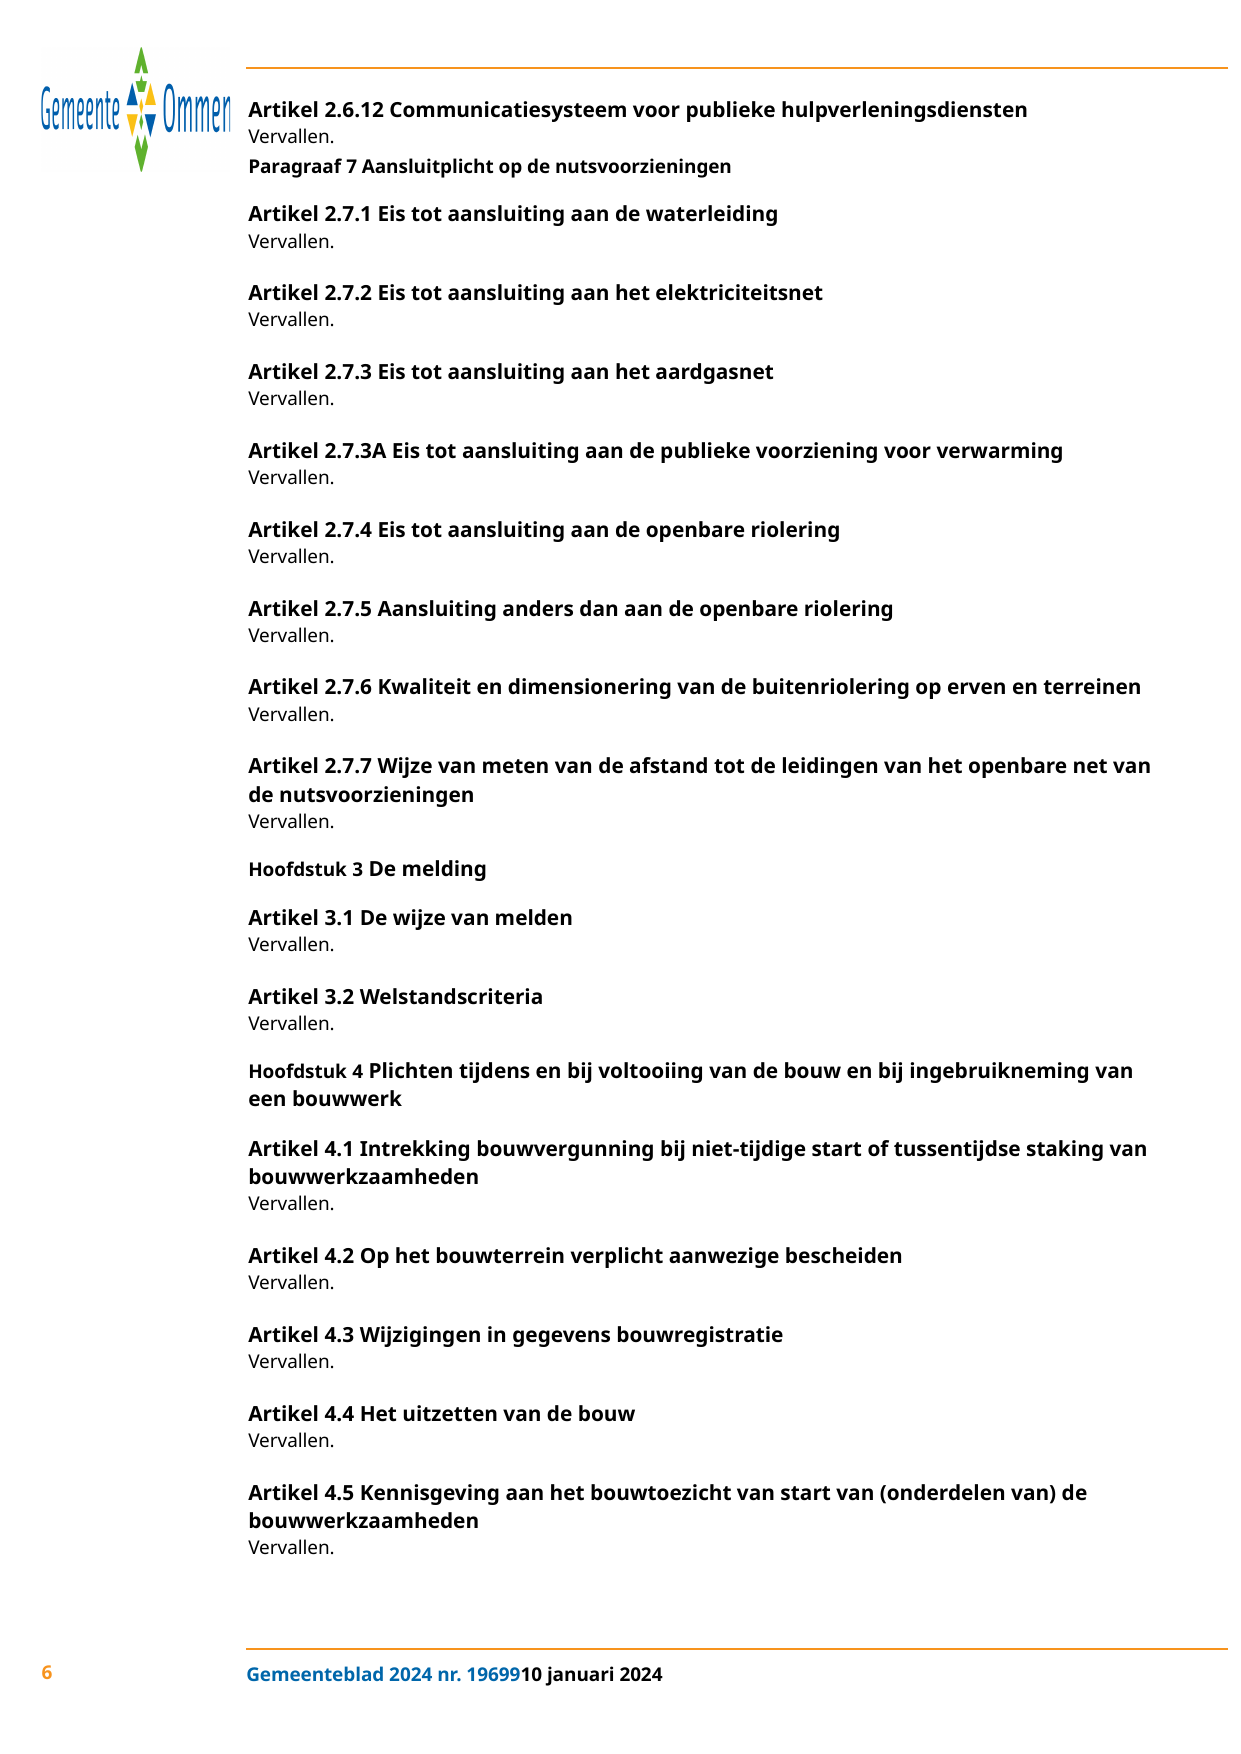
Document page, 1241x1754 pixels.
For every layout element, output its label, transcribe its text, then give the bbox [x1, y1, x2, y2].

text Vervallen. [248, 1348, 1152, 1374]
text Vervallen. [248, 1191, 1152, 1216]
text Artikel 2.7.5 Aansluiting anders dan aan de openbare riolering [248, 594, 1152, 622]
text Artikel 4.5 Kennisgeving aan het bouwtoezicht van start van (onderdelen van) de bouwwerkzaamheden [248, 1478, 1152, 1534]
text Vervallen. [248, 307, 1152, 332]
text Hoofdstuk 4 Plichten tijdens en bij voltooiing van de bouw en bij ingebruikneming van een bouwwerk [248, 1056, 1152, 1113]
text Paragraaf 7 Aansluitplicht op de nutsvoorzieningen [248, 153, 1152, 178]
text Artikel 2.7.4 Eis tot aansluiting aan de openbare riolering [248, 515, 1152, 543]
text Hoofdstuk 3 De melding [248, 854, 1152, 882]
text Vervallen. [248, 932, 1152, 957]
text Artikel 2.7.3A Eis tot aansluiting aan de publieke voorziening voor verwarming [248, 436, 1152, 464]
text Vervallen. [248, 464, 1152, 490]
text Vervallen. [248, 1010, 1152, 1036]
text Vervallen. [248, 1269, 1152, 1295]
text Vervallen. [248, 1534, 1152, 1560]
text Artikel 4.1 Intrekking bouwvergunning bij niet-tijdige start of tussentijdse staking van bouwwerkzaamheden [248, 1134, 1152, 1191]
text Artikel 3.2 Welstandscriteria [248, 982, 1152, 1010]
text Artikel 4.2 Op het bouwterrein verplicht aanwezige bescheiden [248, 1241, 1152, 1269]
text Artikel 2.7.7 Wijze van meten van de afstand tot de leidingen van het openbare net van de nutsvoorzieningen [248, 751, 1152, 808]
text Vervallen. [248, 543, 1152, 569]
text Artikel 2.7.2 Eis tot aansluiting aan het elektriciteitsnet [248, 278, 1152, 307]
text Artikel 2.7.3 Eis tot aansluiting aan het aardgasnet [248, 357, 1152, 386]
text Vervallen. [248, 622, 1152, 648]
text Vervallen. [248, 228, 1152, 253]
text Vervallen. [248, 123, 1152, 149]
text Artikel 2.7.1 Eis tot aansluiting aan de waterleiding [248, 199, 1152, 228]
picture [41, 47, 231, 172]
text Artikel 2.6.12 Communicatiesysteem voor publieke hulpverleningsdiensten [248, 95, 1152, 123]
text Vervallen. [248, 701, 1152, 727]
text Vervallen. [248, 808, 1152, 834]
text Vervallen. [248, 386, 1152, 411]
text Artikel 2.7.6 Kwaliteit en dimensionering van de buitenriolering op erven en terreinen [248, 672, 1152, 701]
text Artikel 4.4 Het uitzetten van de bouw [248, 1399, 1152, 1427]
text Vervallen. [248, 1427, 1152, 1453]
text Artikel 4.3 Wijzigingen in gegevens bouwregistratie [248, 1320, 1152, 1348]
text Artikel 3.1 De wijze van melden [248, 903, 1152, 932]
